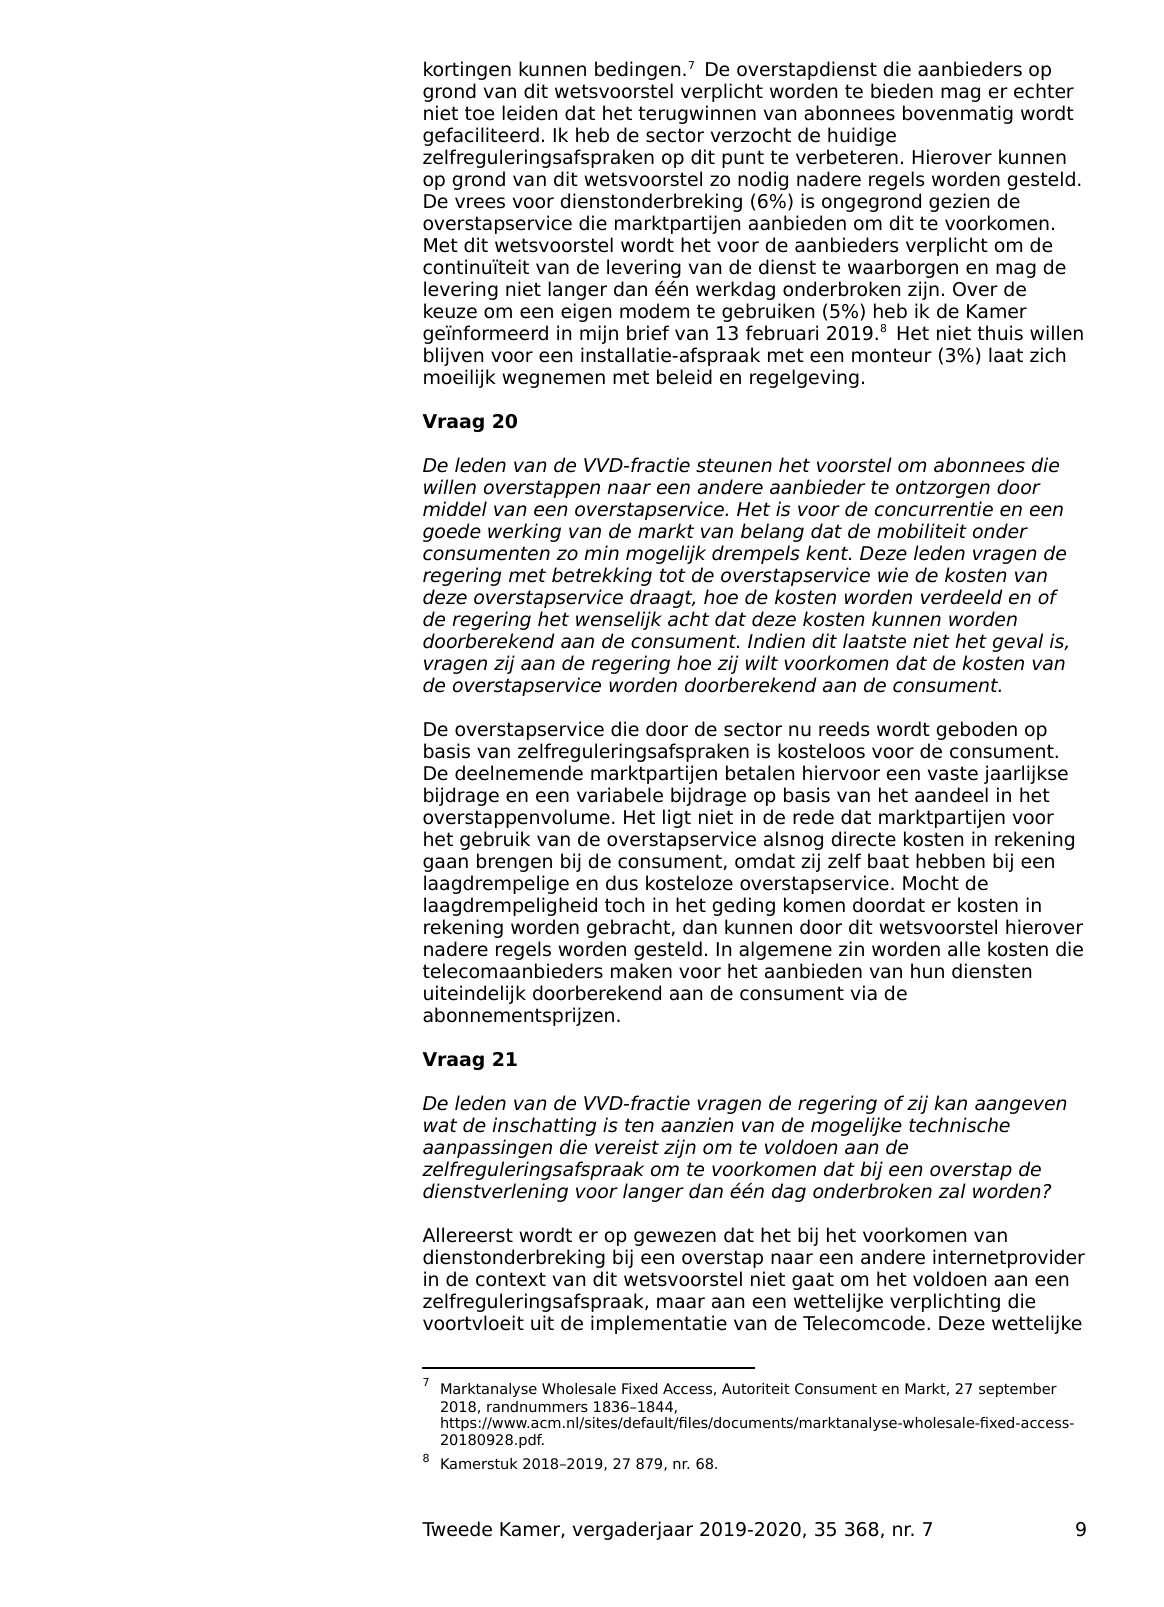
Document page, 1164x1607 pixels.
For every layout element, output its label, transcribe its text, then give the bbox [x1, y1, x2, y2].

text De leden van de VVD-fractie steunen het voorstel om abonnees die willen overstappen naar een andere aanbieder te ontzorgen door middel van een overstapservice. Het is voor de concurrentie en een goede werking van de markt van belang dat de mobiliteit onder consumenten zo min mogelijk drempels kent. Deze leden vragen de regering met betrekking tot de overstapservice wie de kosten van deze overstapservice draagt, hoe de kosten worden verdeeld en of de regering het wenselijk acht dat deze kosten kunnen worden doorberekend aan de consument. Indien dit laatste niet het geval is, vragen zij aan de regering hoe zij wilt voorkomen dat de kosten van de overstapservice worden doorberekend aan de consument. [422, 455, 1087, 697]
text De overstapservice die door de sector nu reeds wordt geboden op basis van zelfreguleringsafspraken is kosteloos voor de consument. De deelnemende marktpartijen betalen hiervoor een vaste jaarlijkse bijdrage en een variabele bijdrage op basis van het aandeel in het overstappenvolume. Het ligt niet in de rede dat marktpartijen voor het gebruik van de overstapservice alsnog directe kosten in rekening gaan brengen bij de consument, omdat zij zelf baat hebben bij een laagdrempelige en dus kosteloze overstapservice. Mocht de laagdrempeligheid toch in het geding komen doordat er kosten in rekening worden gebracht, dan kunnen door dit wetsvoorstel hierover nadere regels worden gesteld. In algemene zin worden alle kosten die telecomaanbieders maken voor het aanbieden van hun diensten uiteindelijk doorberekend aan de consument via de abonnementsprijzen. [422, 719, 1087, 1027]
text Allereerst wordt er op gewezen dat het bij het voorkomen van dienstonderbreking bij een overstap naar een andere internetprovider in de context van dit wetsvoorstel niet gaat om het voldoen aan een zelfreguleringsafspraak, maar aan een wettelijke verplichting die voortvloeit uit de implementatie van de Telecomcode. Deze wettelijke [422, 1225, 1087, 1335]
text De leden van de VVD-fractie vragen de regering of zij kan aangeven wat de inschatting is ten aanzien van de mogelijke technische aanpassingen die vereist zijn om te voldoen aan de zelfreguleringsafspraak om te voorkomen dat bij een overstap de dienstverlening voor langer dan één dag onderbroken zal worden? [422, 1093, 1087, 1203]
subtitle Vraag 20 [422, 411, 1087, 433]
text Kamerstuk 2018–2019, 27 879, nr. 68. [422, 1452, 1087, 1474]
text kortingen kunnen bedingen. De overstapdienst die aanbieders op grond van dit wetsvoorstel verplicht worden te bieden mag er echter niet toe leiden dat het terugwinnen van abonnees bovenmatig wordt gefaciliteerd. Ik heb de sector verzocht de huidige zelfreguleringsafspraken op dit punt te verbeteren. Hierover kunnen op grond van dit wetsvoorstel zo nodig nadere regels worden gesteld. De vrees voor dienstonderbreking (6%) is ongegrond gezien de overstapservice die marktpartijen aanbieden om dit te voorkomen. Met dit wetsvoorstel wordt het voor de aanbieders verplicht om de continuïteit van de levering van de dienst te waarborgen en mag de levering niet langer dan één werkdag onderbroken zijn. Over de keuze om een eigen modem te gebruiken (5%) heb ik de Kamer geïnformeerd in mijn brief van 13 februari 2019. Het niet thuis willen blijven voor een installatie-afspraak met een monteur (3%) laat zich moeilijk wegnemen met beleid en regelgeving. [422, 59, 1087, 389]
subtitle Vraag 21 [422, 1049, 1087, 1071]
text Marktanalyse Wholesale Fixed Access, Autoriteit Consument en Markt, 27 september 2018, randnummers 1836–1844, https://www.acm.nl/sites/default/files/documents/marktanalyse-wholesale-fixed-access-20180928.pdf. [422, 1377, 1087, 1449]
